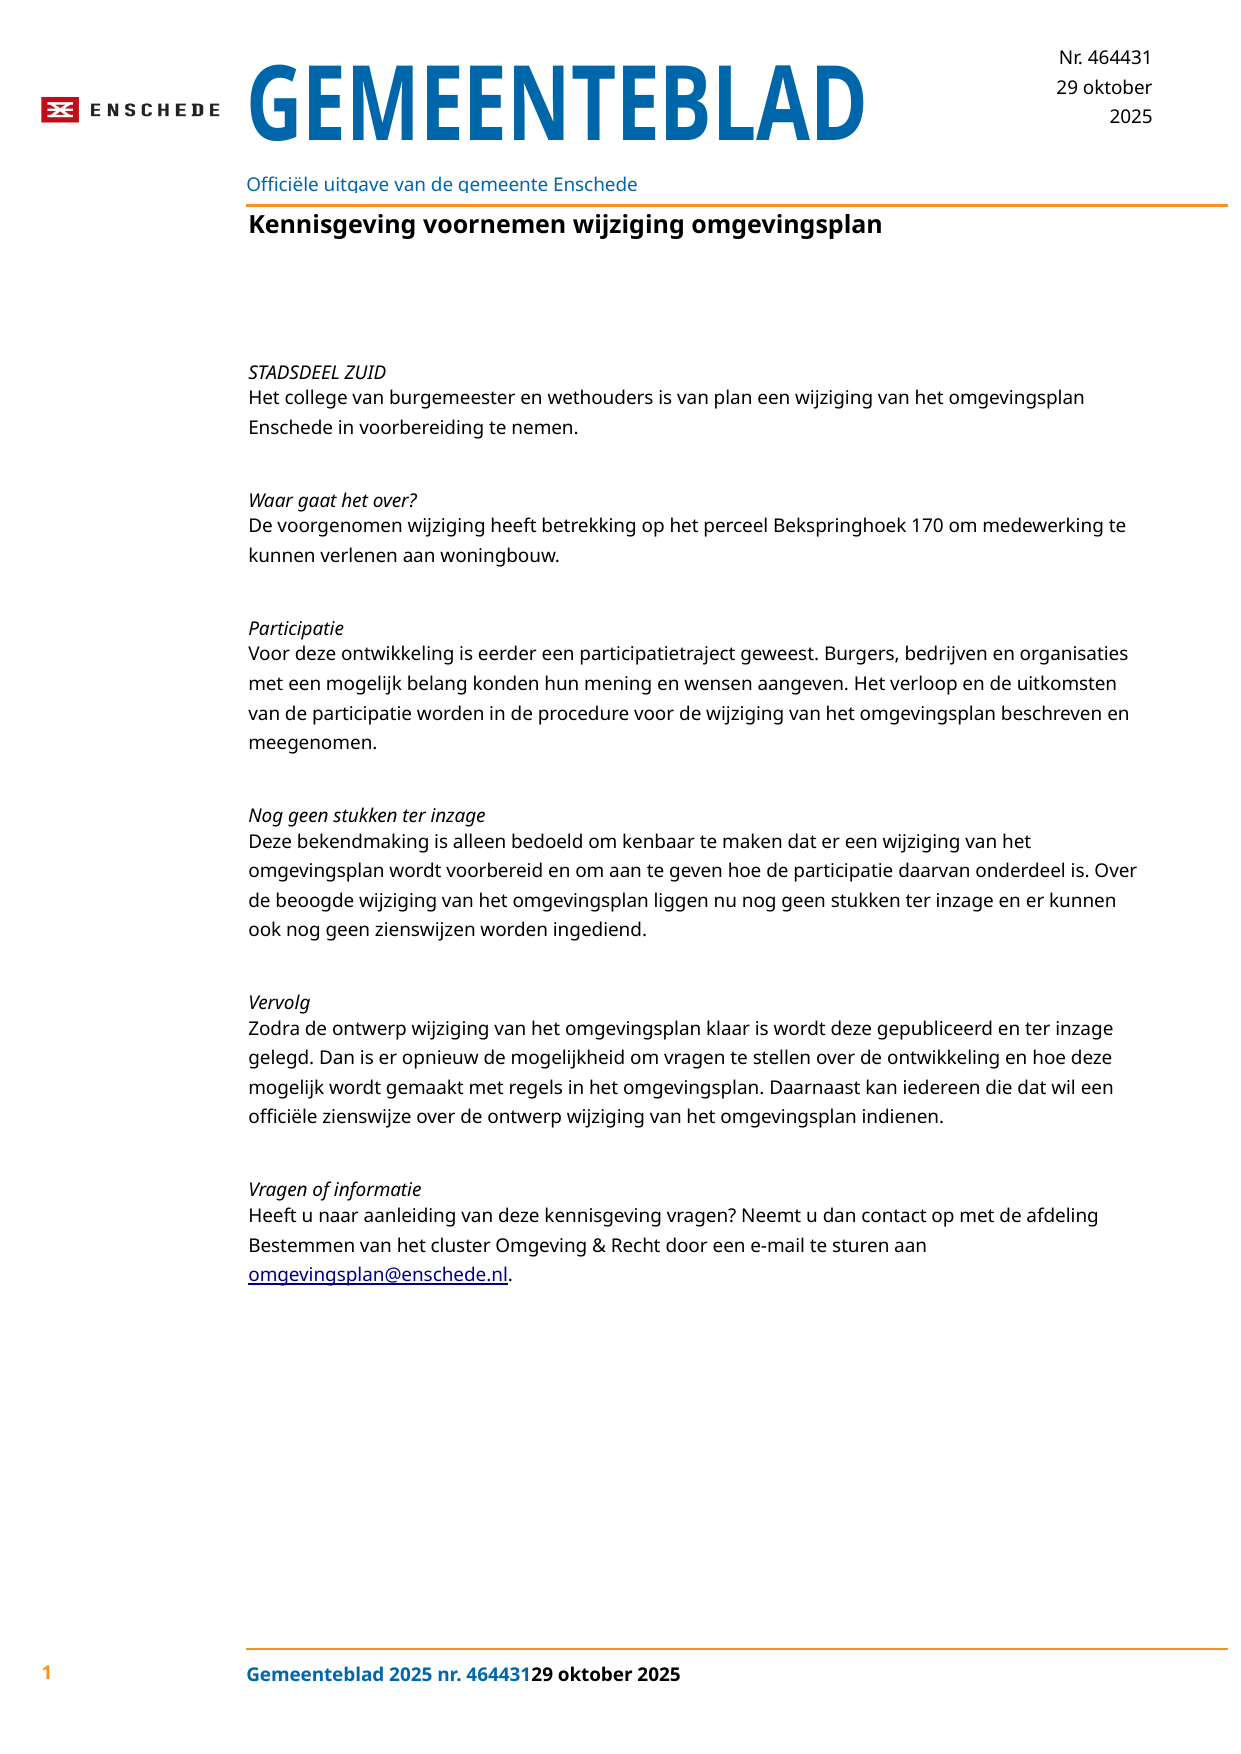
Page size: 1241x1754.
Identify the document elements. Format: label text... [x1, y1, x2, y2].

text Deze bekendmaking is alleen bedoeld om kenbaar te maken dat er een wijziging van het omgevingsplan wordt voorbereid en om aan te geven hoe de participatie daarvan onderdeel is. Over de beoogde wijziging van het omgevingsplan liggen nu nog geen stukken ter inzage en er kunnen ook nog geen zienswijzen worden ingediend. [248, 828, 1152, 942]
text De voorgenomen wijziging heeft betrekking op het perceel Bekspringhoek 170 om medewerking te kunnen verlenen aan woningbouw. [248, 513, 1152, 568]
text Participatie [248, 615, 1152, 641]
text Vervolg [248, 989, 1152, 1015]
text Heeft u naar aanleiding van deze kennisgeving vragen? Neemt u dan contact op met de afdeling Bestemmen van het cluster Omgeving & Recht door een e-mail te sturen aan omgevingsplan@enschede.nl. [248, 1202, 1152, 1287]
text Voor deze ontwikkeling is eerder een participatietraject geweest. Burgers, bedrijven en organisaties met een mogelijk belang konden hun mening en wensen aangeven. Het verloop en de uitkomsten van de participatie worden in de procedure voor de wijziging van het omgevingsplan beschreven en meegenomen. [248, 641, 1152, 755]
text Zodra de ontwerp wijziging van het omgevingsplan klaar is wordt deze gepubliceerd en ter inzage gelegd. Dan is er opnieuw de mogelijkheid om vragen te stellen over de ontwikkeling en hoe deze mogelijk wordt gemaakt met regels in het omgevingsplan. Daarnaast kan iedereen die dat wil een officiële zienswijze over de ontwerp wijziging van het omgevingsplan indienen. [248, 1015, 1152, 1129]
text Waar gaat het over? [248, 487, 1152, 513]
text Kennisgeving voornemen wijziging omgevingsplan [248, 207, 1152, 241]
text Het college van burgemeester en wethouders is van plan een wijziging van het omgevingsplan Enschede in voorbereiding te nemen. [248, 384, 1152, 440]
text Vragen of informatie [248, 1176, 1152, 1202]
text Nog geen stukken ter inzage [248, 802, 1152, 828]
picture [41, 47, 231, 172]
text STADSDEEL ZUID [248, 359, 1152, 384]
